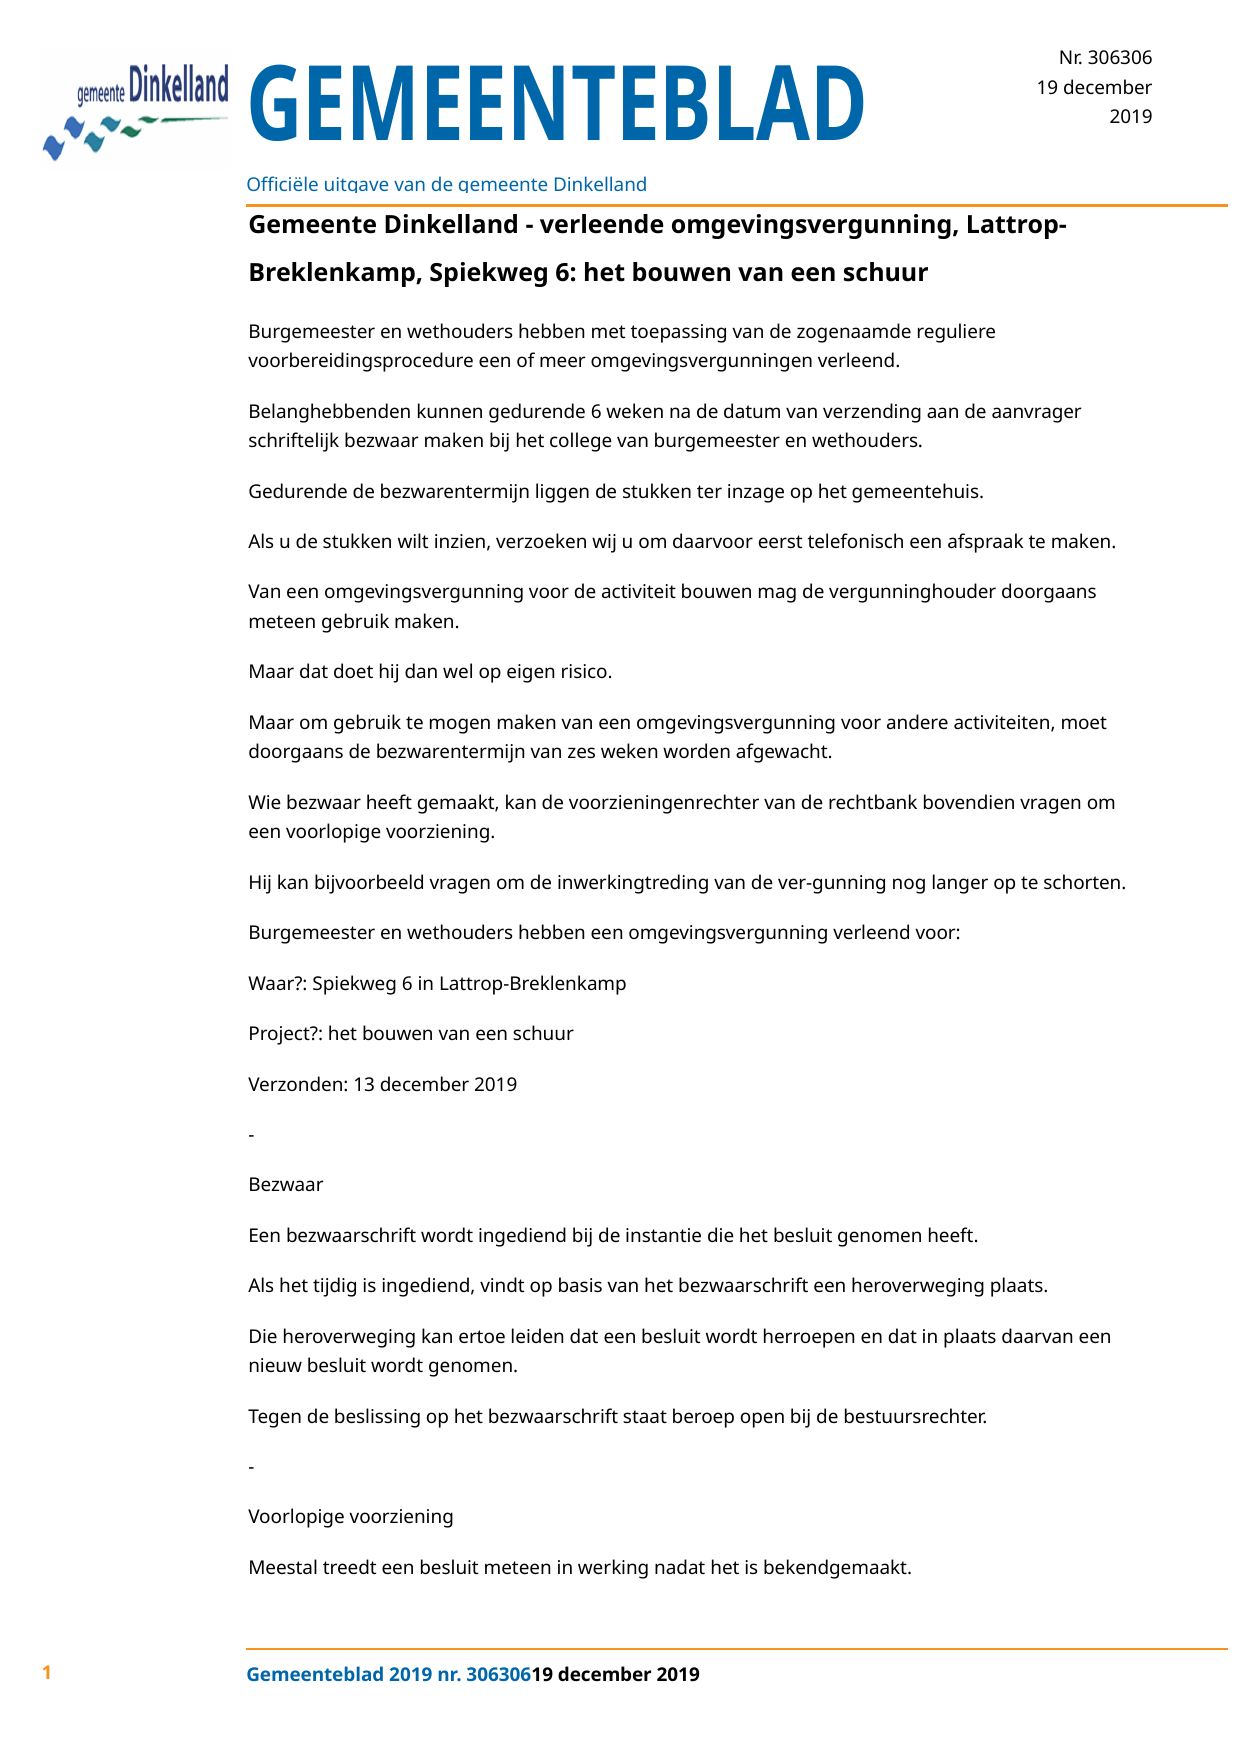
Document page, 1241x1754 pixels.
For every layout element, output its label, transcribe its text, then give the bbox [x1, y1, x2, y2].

text Burgemeester en wethouders hebben met toepassing van de zogenaamde reguliere voorbereidingsprocedure een of meer omgevingsvergunningen verleend. [248, 318, 1152, 373]
text Waar?: Spiekweg 6 in Lattrop-Breklenkamp [248, 970, 1152, 996]
text Belanghebbenden kunnen gedurende 6 weken na de datum van verzending aan de aanvrager schriftelijk bezwaar maken bij het college van burgemeester en wethouders. [248, 398, 1152, 453]
text Maar dat doet hij dan wel op eigen risico. [248, 659, 1152, 684]
text Project?: het bouwen van een schuur [248, 1020, 1152, 1046]
text Wie bezwaar heeft gemaakt, kan de voorzieningenrechter van de rechtbank bovendien vragen om een voorlopige voorziening. [248, 789, 1152, 844]
text Gedurende de bezwarentermijn liggen de stukken ter inzage op het gemeentehuis. [248, 478, 1152, 504]
text Bezwaar [248, 1172, 1152, 1197]
text Voorlopige voorziening [248, 1504, 1152, 1529]
text Maar om gebruik te mogen maken van een omgevingsvergunning voor andere activiteiten, moet doorgaans de bezwarentermijn van zes weken worden afgewacht. [248, 709, 1152, 764]
text Tegen de beslissing op het bezwaarschrift staat beroep open bij de bestuursrechter. [248, 1403, 1152, 1429]
picture [41, 47, 231, 172]
text Die heroverweging kan ertoe leiden dat een besluit wordt herroepen en dat in plaats daarvan een nieuw besluit wordt genomen. [248, 1323, 1152, 1378]
text Van een omgevingsvergunning voor de activiteit bouwen mag de vergunninghouder doorgaans meteen gebruik maken. [248, 579, 1152, 634]
text Als het tijdig is ingediend, vindt op basis van het bezwaarschrift een heroverweging plaats. [248, 1272, 1152, 1298]
text Hij kan bijvoorbeeld vragen om de inwerkingtreding van de ver-gunning nog langer op te schorten. [248, 869, 1152, 895]
text - [248, 1453, 1152, 1479]
text - [248, 1121, 1152, 1147]
text Gemeente Dinkelland - verleende omgevingsvergunning, Lattrop-Breklenkamp, Spiekweg 6: het bouwen van een schuur [248, 207, 1152, 288]
text Een bezwaarschrift wordt ingediend bij de instantie die het besluit genomen heeft. [248, 1222, 1152, 1248]
text Burgemeester en wethouders hebben een omgevingsvergunning verleend voor: [248, 919, 1152, 945]
text Meestal treedt een besluit meteen in werking nadat het is bekendgemaakt. [248, 1554, 1152, 1580]
text Als u de stukken wilt inzien, verzoeken wij u om daarvoor eerst telefonisch een afspraak te maken. [248, 528, 1152, 554]
text Verzonden: 13 december 2019 [248, 1071, 1152, 1097]
